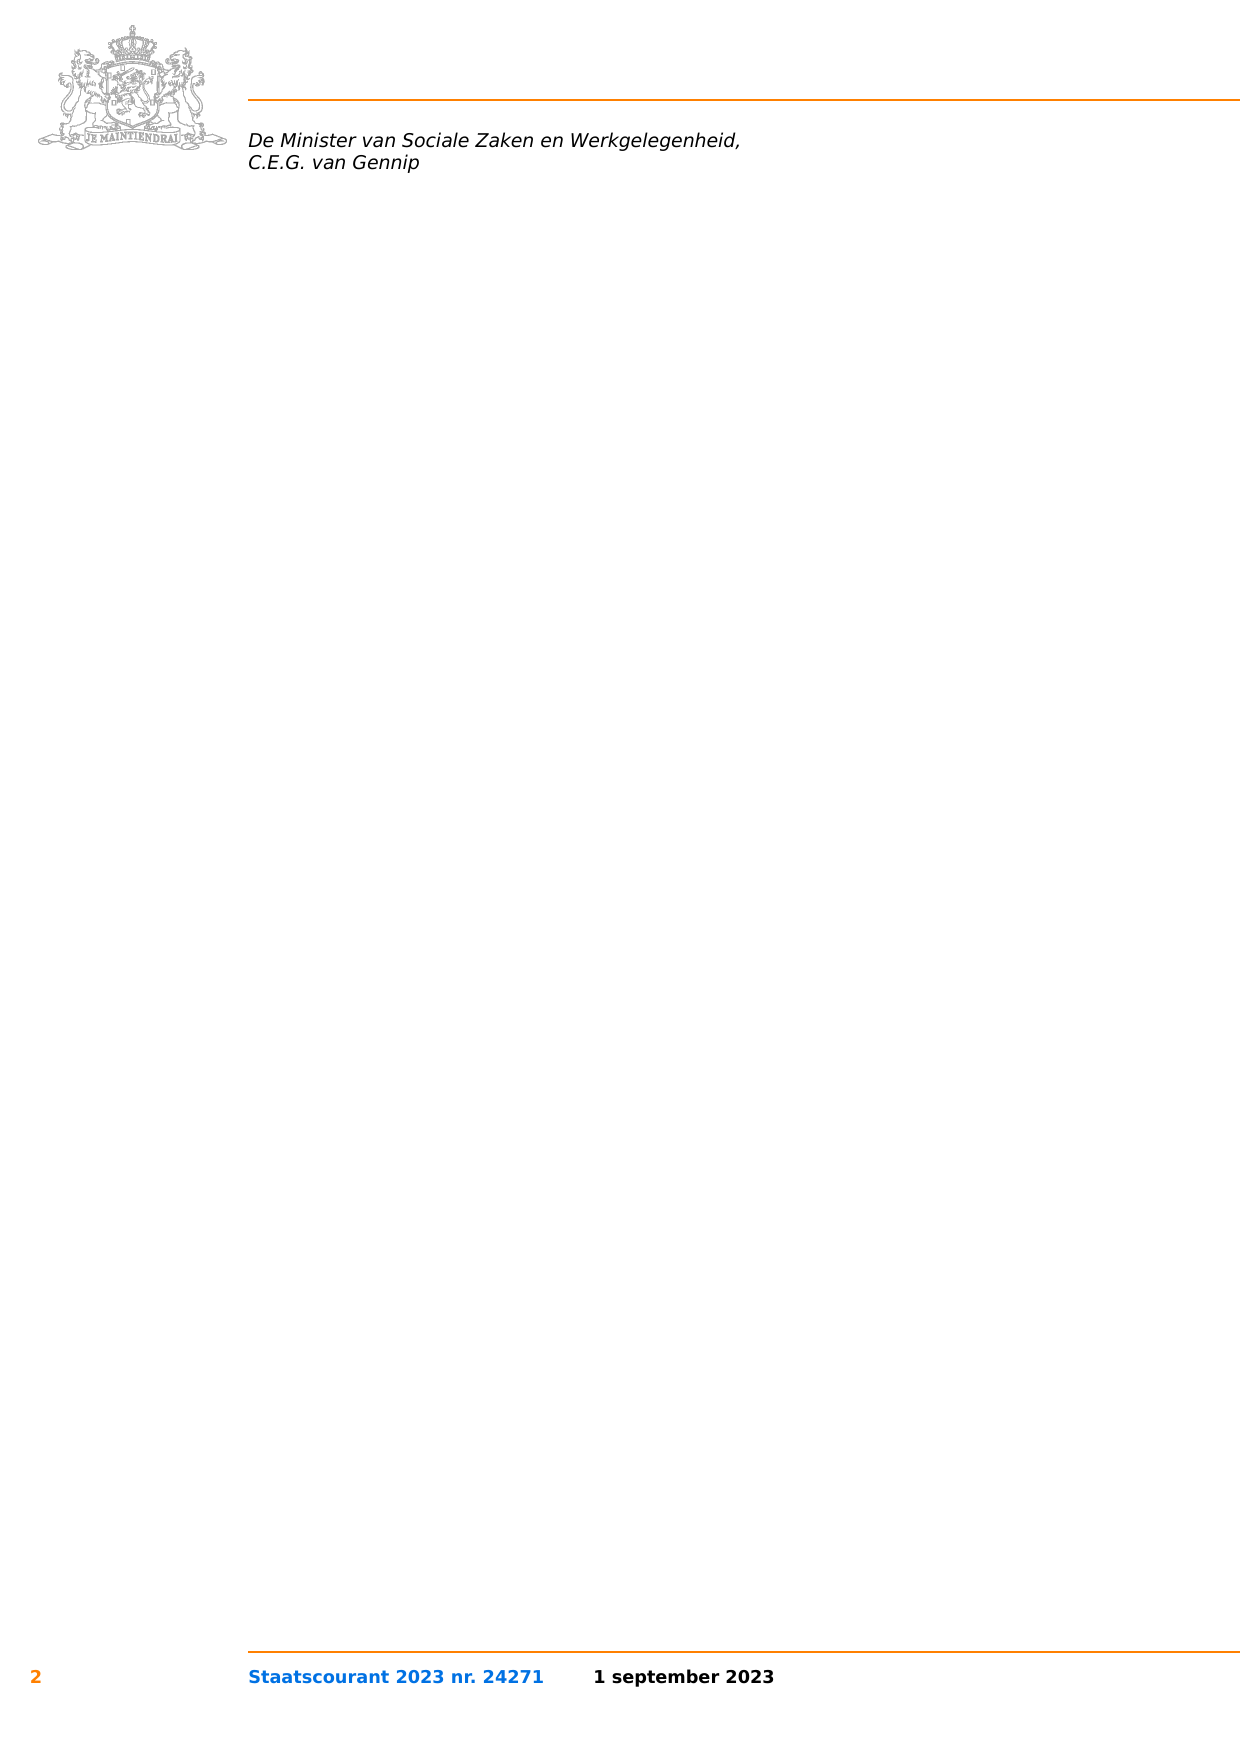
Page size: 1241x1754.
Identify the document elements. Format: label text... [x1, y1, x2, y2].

picture [38, 25, 227, 150]
text De Minister van Sociale Zaken en Werkgelegenheid, C.E.G. van Gennip [248, 130, 1163, 174]
